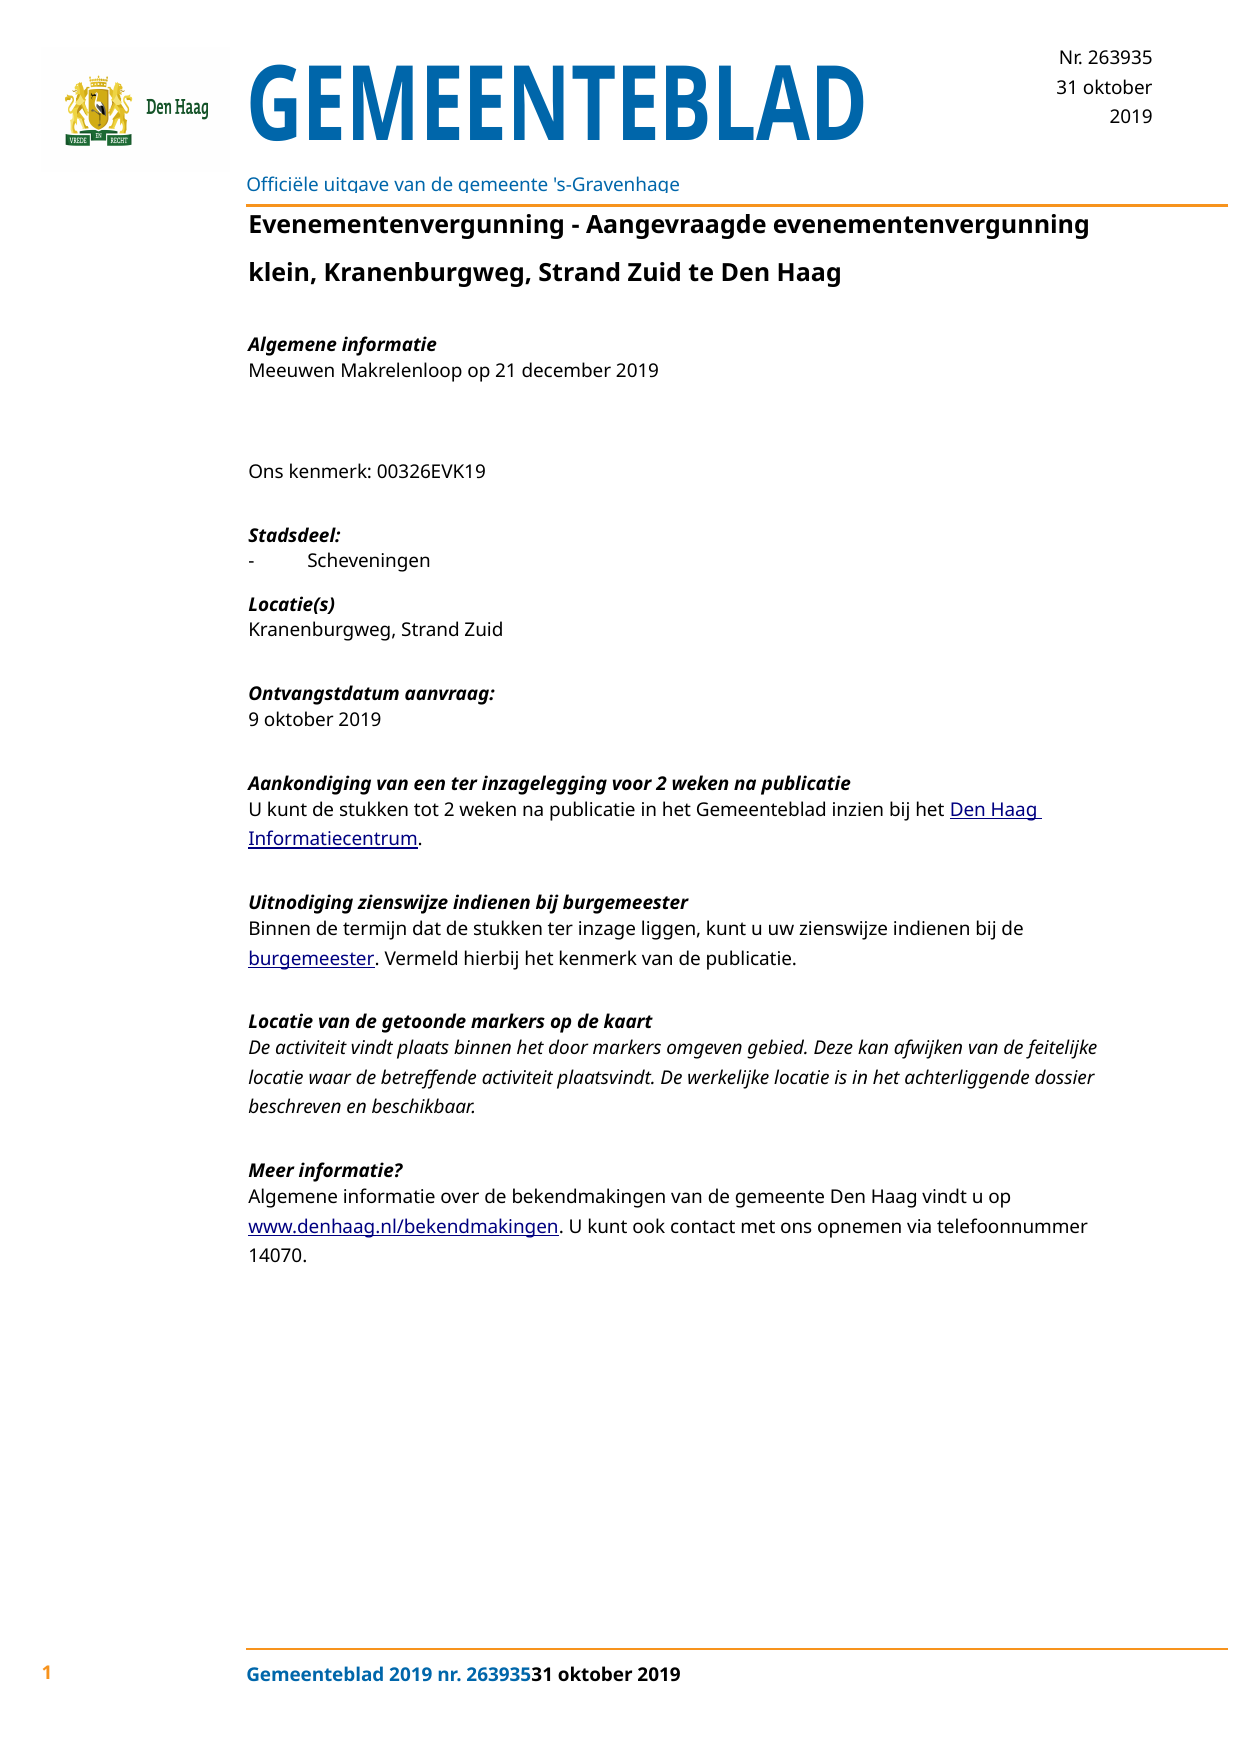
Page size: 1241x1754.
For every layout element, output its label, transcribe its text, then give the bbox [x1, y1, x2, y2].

text De activiteit vindt plaats binnen het door markers omgeven gebied. Deze kan afwijken van de feitelijke locatie waar de betreffende activiteit plaatsvindt. De werkelijke locatie is in het achterliggende dossier beschreven en beschikbaar. [248, 1034, 1152, 1119]
list Scheveningen [248, 548, 1152, 573]
text Algemene informatie over de bekendmakingen van de gemeente Den Haag vindt u op www.denhaag.nl/bekendmakingen. U kunt ook contact met ons opnemen via telefoonnummer 14070. [248, 1183, 1152, 1268]
text Ons kenmerk: 00326EVK19 [248, 458, 1152, 484]
text Locatie van de getoonde markers op de kaart [248, 1009, 1152, 1034]
text Locatie(s) [248, 591, 1152, 617]
text Evenementenvergunning - Aangevraagde evenementenvergunning klein, Kranenburgweg, Strand Zuid te Den Haag [248, 207, 1152, 288]
text Algemene informatie [248, 331, 1152, 357]
text Meer informatie? [248, 1158, 1152, 1183]
text 9 oktober 2019 [248, 706, 1152, 732]
text U kunt de stukken tot 2 weken na publicatie in het Gemeenteblad inzien bij het Den Haag Informatiecentrum. [248, 796, 1152, 851]
picture [41, 47, 231, 172]
text Aankondiging van een ter inzagelegging voor 2 weken na publicatie [248, 770, 1152, 796]
text Stadsdeel: [248, 522, 1152, 548]
text Kranenburgweg, Strand Zuid [248, 617, 1152, 642]
text Uitnodiging zienswijze indienen bij burgemeester [248, 889, 1152, 915]
text Binnen de termijn dat de stukken ter inzage liggen, kunt u uw zienswijze indienen bij de burgemeester. Vermeld hierbij het kenmerk van de publicatie. [248, 915, 1152, 971]
text Meeuwen Makrelenloop op 21 december 2019 [248, 357, 1152, 383]
text Ontvangstdatum aanvraag: [248, 681, 1152, 706]
